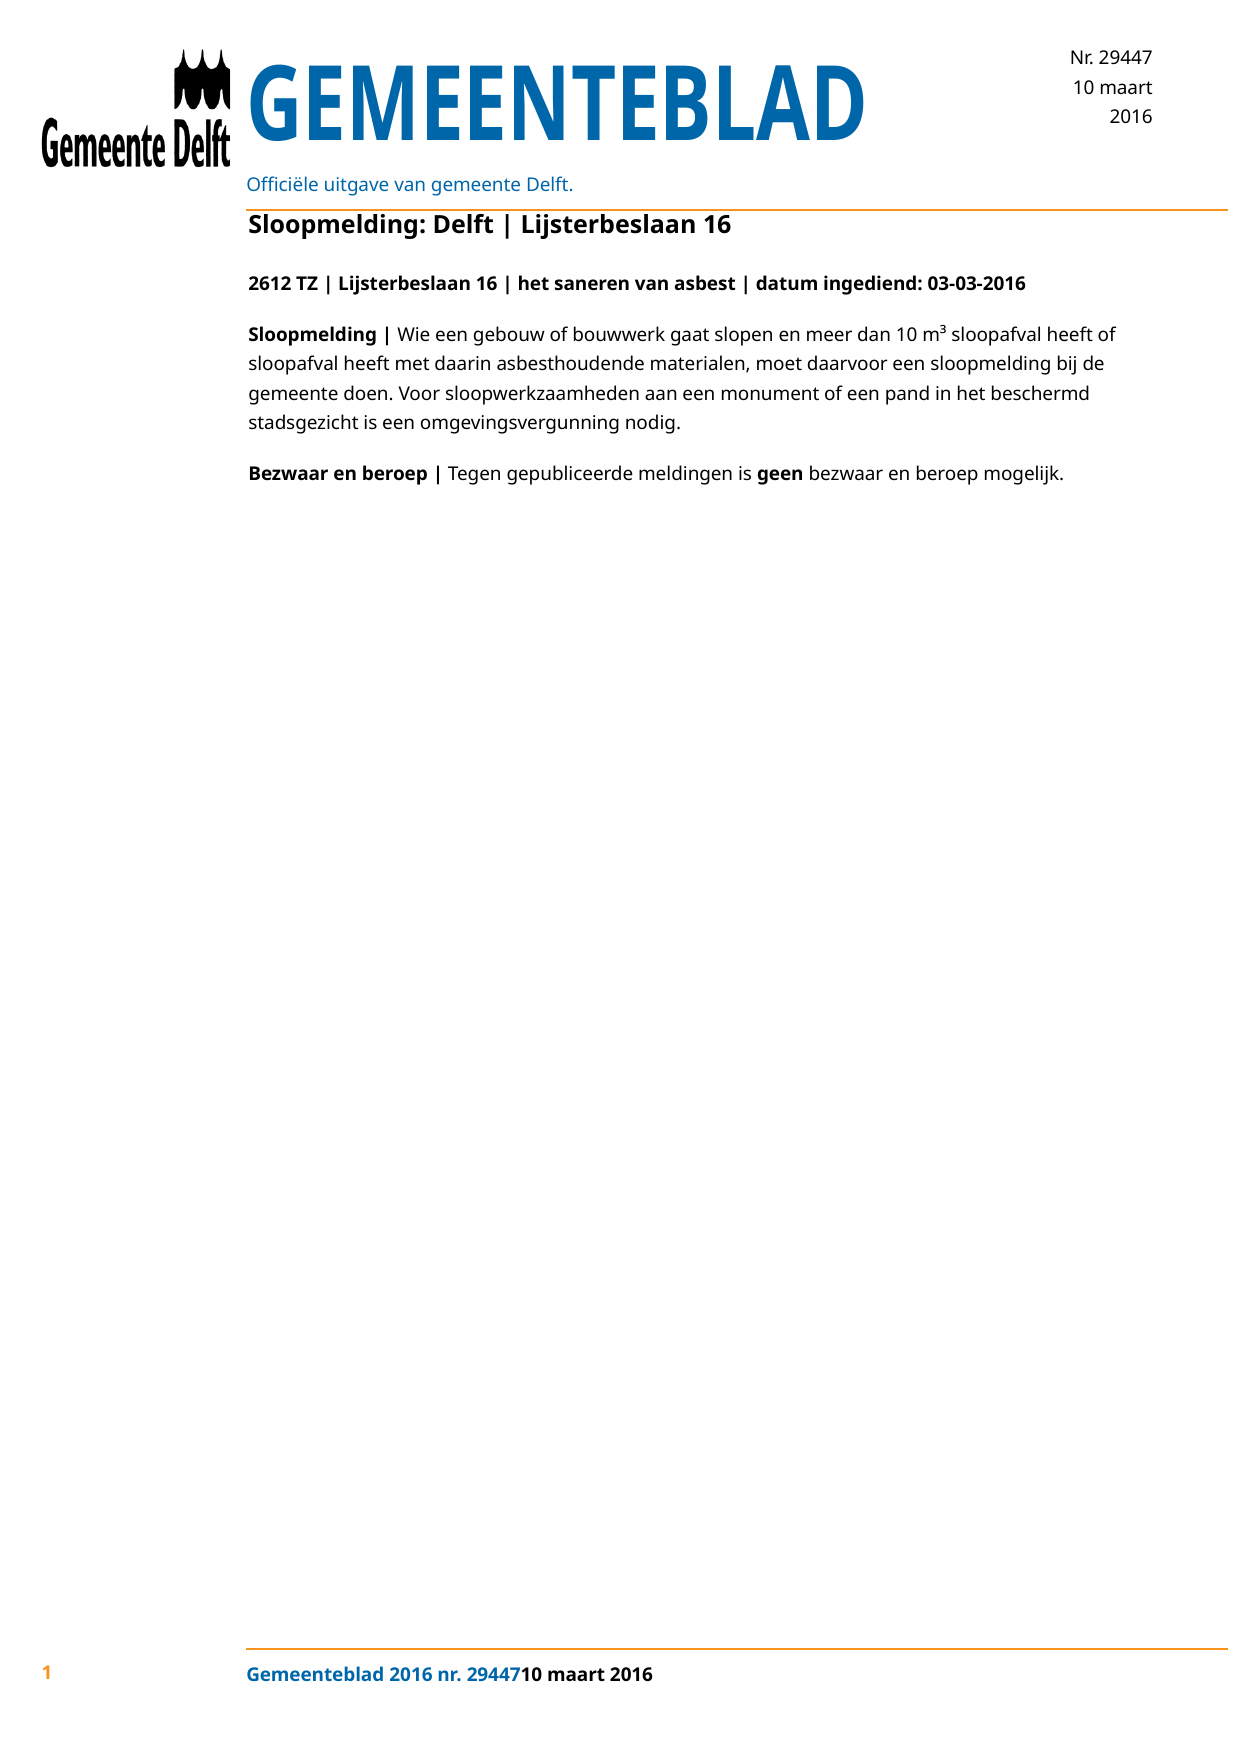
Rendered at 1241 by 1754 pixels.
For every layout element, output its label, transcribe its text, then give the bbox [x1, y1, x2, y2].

text Bezwaar en beroep | Tegen gepubliceerde meldingen is geen bezwaar en beroep mogelijk. [248, 460, 1152, 486]
text Sloopmelding | Wie een gebouw of bouwwerk gaat slopen en meer dan 10 m³ sloopafval heeft of sloopafval heeft met daarin asbesthoudende materialen, moet daarvoor een sloopmelding bij de gemeente doen. Voor sloopwerkzaamheden aan een monument of een pand in het beschermd stadsgezicht is een omgevingsvergunning nodig. [248, 321, 1152, 435]
text 2612 TZ | Lijsterbeslaan 16 | het saneren van asbest | datum ingediend: 03-03-2016 [248, 270, 1152, 296]
text Sloopmelding: Delft | Lijsterbeslaan 16 [248, 211, 1152, 241]
picture [41, 47, 231, 172]
